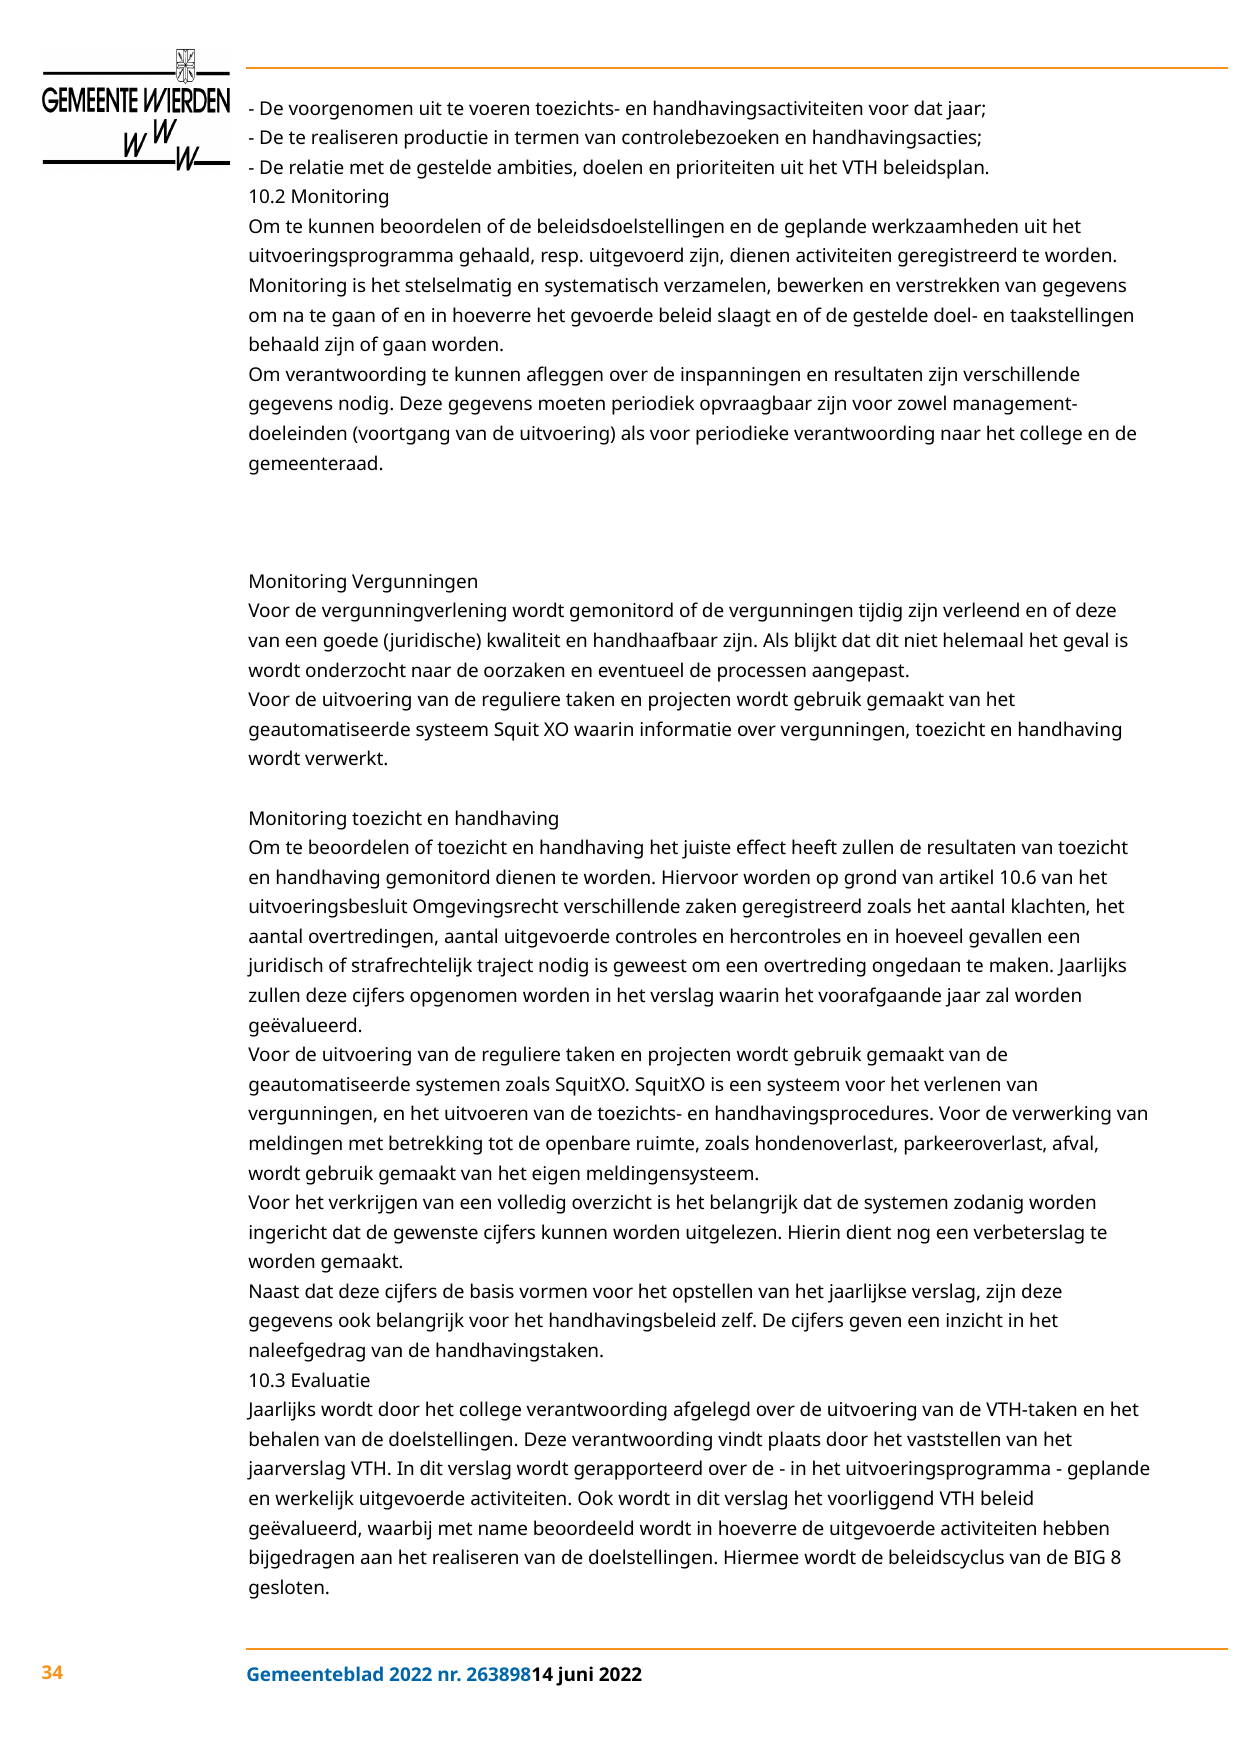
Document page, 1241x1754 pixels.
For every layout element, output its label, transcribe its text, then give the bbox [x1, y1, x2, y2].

text Voor de uitvoering van de reguliere taken en projecten wordt gebruik gemaakt van de geautomatiseerde systemen zoals SquitXO. SquitXO is een systeem voor het verlenen van vergunningen, en het uitvoeren van de toezichts- en handhavingsprocedures. Voor de verwerking van meldingen met betrekking tot de openbare ruimte, zoals hondenoverlast, parkeeroverlast, afval, wordt gebruik gemaakt van het eigen meldingensysteem. [248, 1041, 1152, 1186]
text - De relatie met de gestelde ambities, doelen en prioriteiten uit het VTH beleidsplan. [248, 154, 1152, 180]
text Voor de vergunningverlening wordt gemonitord of de vergunningen tijdig zijn verleend en of deze van een goede (juridische) kwaliteit en handhaafbaar zijn. Als blijkt dat dit niet helemaal het geval is wordt onderzocht naar de oorzaken en eventueel de processen aangepast. [248, 598, 1152, 683]
text Voor het verkrijgen van een volledig overzicht is het belangrijk dat de systemen zodanig worden ingericht dat de gewenste cijfers kunnen worden uitgelezen. Hierin dient nog een verbeterslag te worden gemaakt. [248, 1189, 1152, 1274]
text Monitoring toezicht en handhaving [248, 805, 1152, 831]
text Om te beoordelen of toezicht en handhaving het juiste effect heeft zullen de resultaten van toezicht en handhaving gemonitord dienen te worden. Hiervoor worden op grond van artikel 10.6 van het [248, 834, 1152, 890]
text 10.3 Evaluatie [248, 1367, 1152, 1393]
text Naast dat deze cijfers de basis vormen voor het opstellen van het jaarlijkse verslag, zijn deze gegevens ook belangrijk voor het handhavingsbeleid zelf. De cijfers geven een inzicht in het naleefgedrag van de handhavingstaken. [248, 1278, 1152, 1363]
text - De voorgenomen uit te voeren toezichts- en handhavingsactiviteiten voor dat jaar; [248, 95, 1152, 121]
text Om verantwoording te kunnen afleggen over de inspanningen en resultaten zijn verschillende gegevens nodig. Deze gegevens moeten periodiek opvraagbaar zijn voor zowel management-doeleinden (voortgang van de uitvoering) als voor periodieke verantwoording naar het college en de gemeenteraad. [248, 361, 1152, 476]
text Voor de uitvoering van de reguliere taken en projecten wordt gebruik gemaakt van het geautomatiseerde systeem Squit XO waarin informatie over vergunningen, toezicht en handhaving wordt verwerkt. [248, 686, 1152, 771]
text Jaarlijks wordt door het college verantwoording afgelegd over de uitvoering van de VTH-taken en het behalen van de doelstellingen. Deze verantwoording vindt plaats door het vaststellen van het jaarverslag VTH. In dit verslag wordt gerapporteerd over de - in het uitvoeringsprogramma - geplande en werkelijk uitgevoerde activiteiten. Ook wordt in dit verslag het voorliggend VTH beleid geëvalueerd, waarbij met name beoordeeld wordt in hoeverre de uitgevoerde activiteiten hebben bijgedragen aan het realiseren van de doelstellingen. Hiermee wordt de beleidscyclus van de BIG 8 gesloten. [248, 1396, 1152, 1600]
text uitvoeringsbesluit Omgevingsrecht verschillende zaken geregistreerd zoals het aantal klachten, het aantal overtredingen, aantal uitgevoerde controles en hercontroles en in hoeveel gevallen een juridisch of strafrechtelijk traject nodig is geweest om een overtreding ongedaan te maken. Jaarlijks zullen deze cijfers opgenomen worden in het verslag waarin het voorafgaande jaar zal worden geëvalueerd. [248, 893, 1152, 1038]
text Om te kunnen beoordelen of de beleidsdoelstellingen en de geplande werkzaamheden uit het uitvoeringsprogramma gehaald, resp. uitgevoerd zijn, dienen activiteiten geregistreerd te worden. Monitoring is het stelselmatig en systematisch verzamelen, bewerken en verstrekken van gegevens om na te gaan of en in hoeverre het gevoerde beleid slaagt en of de gestelde doel- en taakstellingen behaald zijn of gaan worden. [248, 213, 1152, 357]
text Monitoring Vergunningen [248, 568, 1152, 594]
picture [41, 47, 231, 172]
text - De te realiseren productie in termen van controlebezoeken en handhavingsacties; [248, 124, 1152, 150]
text 10.2 Monitoring [248, 183, 1152, 209]
